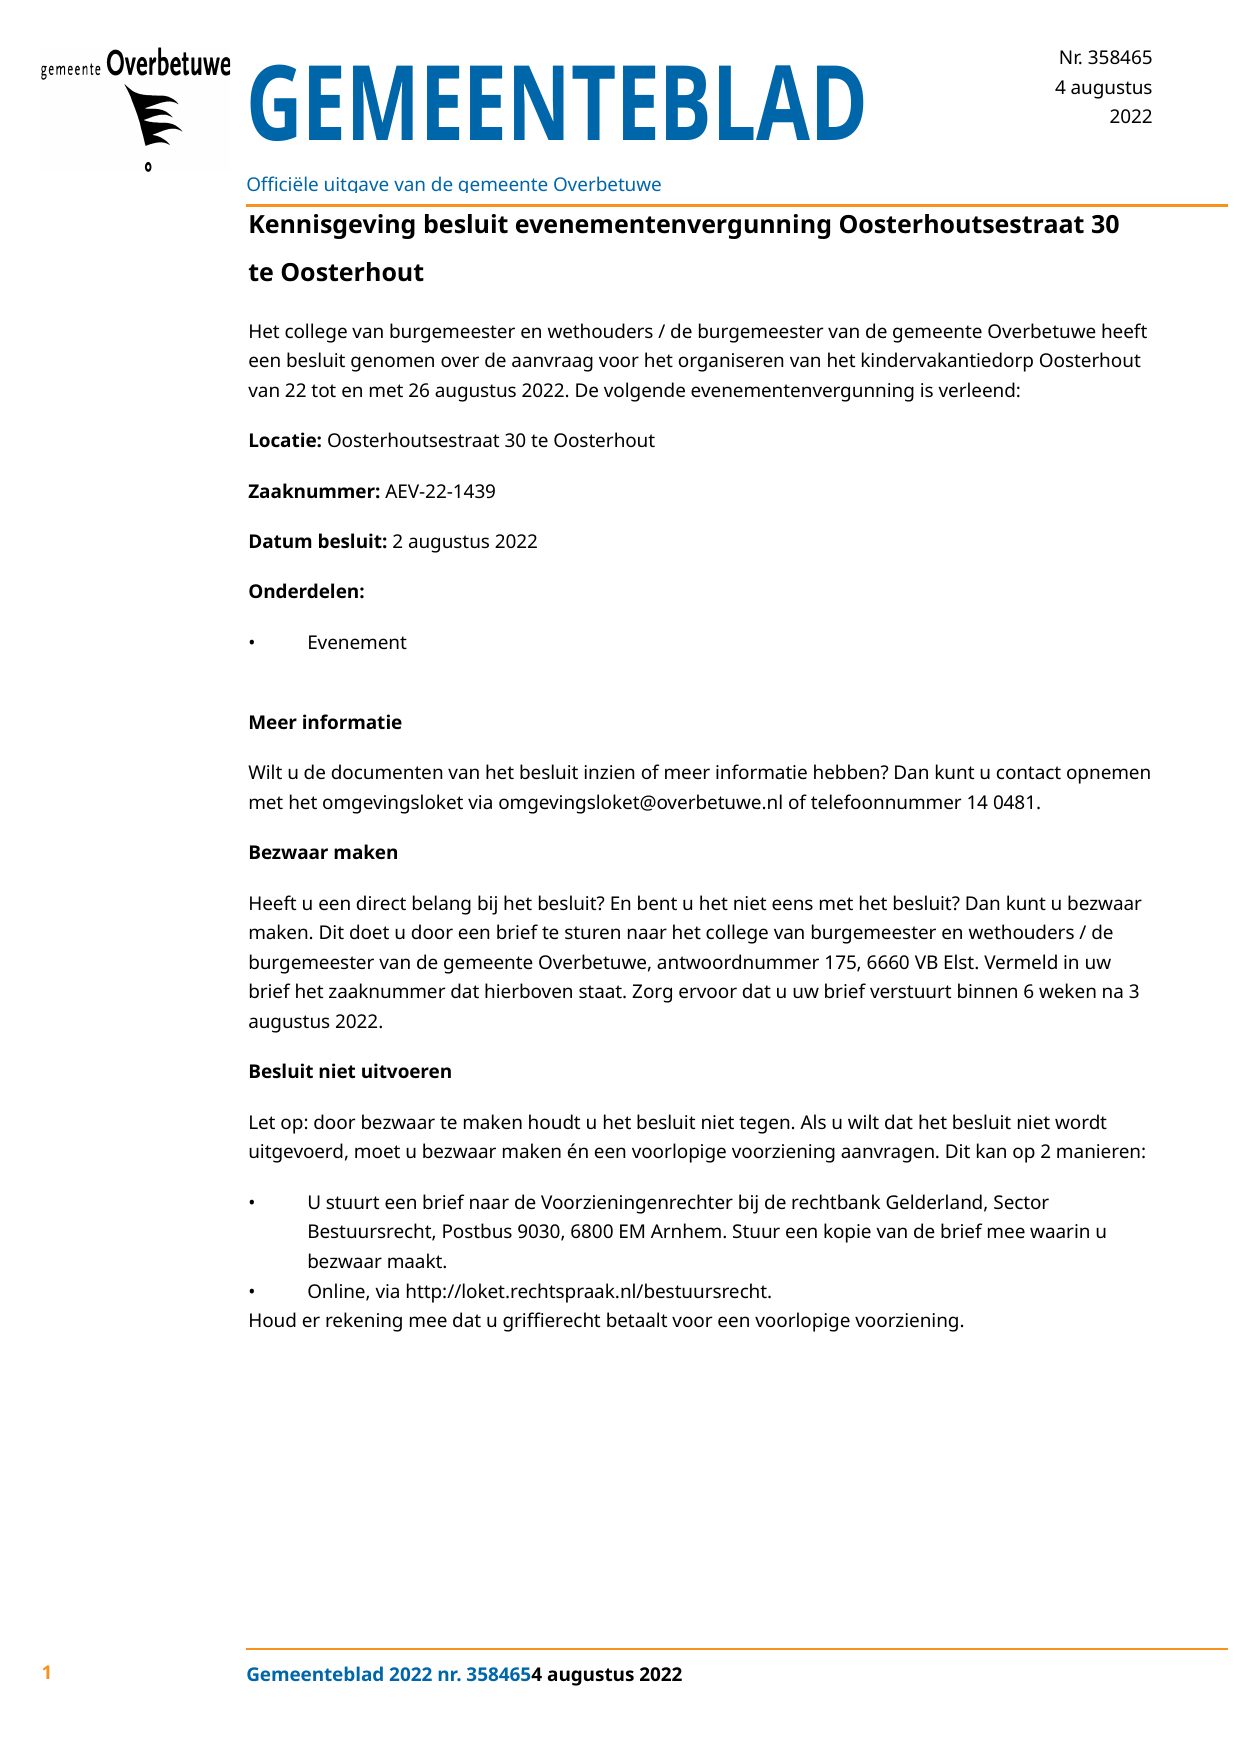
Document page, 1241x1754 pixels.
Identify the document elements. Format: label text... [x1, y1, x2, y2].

text Heeft u een direct belang bij het besluit? En bent u het niet eens met het besluit? Dan kunt u bezwaar maken. Dit doet u door een brief te sturen naar het college van burgemeester en wethouders / de burgemeester van de gemeente Overbetuwe, antwoordnummer 175, 6660 VB Elst. Vermeld in uw brief het zaaknummer dat hierboven staat. Zorg ervoor dat u uw brief verstuurt binnen 6 weken na 3 augustus 2022. [248, 890, 1152, 1034]
text Meer informatie [248, 709, 1152, 735]
list Online, via http://loket.rechtspraak.nl/bestuursrecht. [248, 1278, 1152, 1304]
text Wilt u de documenten van het besluit inzien of meer informatie hebben? Dan kunt u contact opnemen met het omgevingsloket via omgevingsloket@overbetuwe.nl of telefoonnummer 14 0481. [248, 759, 1152, 815]
text Kennisgeving besluit evenementenvergunning Oosterhoutsestraat 30 te Oosterhout [248, 207, 1152, 288]
text Onderdelen: [248, 579, 1152, 604]
text Locatie: Oosterhoutsestraat 30 te Oosterhout [248, 427, 1152, 453]
picture [41, 47, 231, 172]
text Besluit niet uitvoeren [248, 1059, 1152, 1084]
text Let op: door bezwaar te maken houdt u het besluit niet tegen. Als u wilt dat het besluit niet wordt uitgevoerd, moet u bezwaar maken én een voorlopige voorziening aanvragen. Dit kan op 2 manieren: [248, 1109, 1152, 1164]
text Datum besluit: 2 augustus 2022 [248, 528, 1152, 554]
text Het college van burgemeester en wethouders / de burgemeester van de gemeente Overbetuwe heeft een besluit genomen over de aanvraag voor het organiseren van het kindervakantiedorp Oosterhout van 22 tot en met 26 augustus 2022. De volgende evenementenvergunning is verleend: [248, 318, 1152, 403]
list U stuurt een brief naar de Voorzieningenrechter bij de rechtbank Gelderland, Sector Bestuursrecht, Postbus 9030, 6800 EM Arnhem. Stuur een kopie van de brief mee waarin u bezwaar maakt. [248, 1189, 1152, 1274]
text Zaaknummer: AEV-22-1439 [248, 478, 1152, 504]
text Houd er rekening mee dat u griffierecht betaalt voor een voorlopige voorziening. [248, 1307, 1152, 1333]
list Evenement [248, 629, 1152, 655]
text Bezwaar maken [248, 839, 1152, 865]
